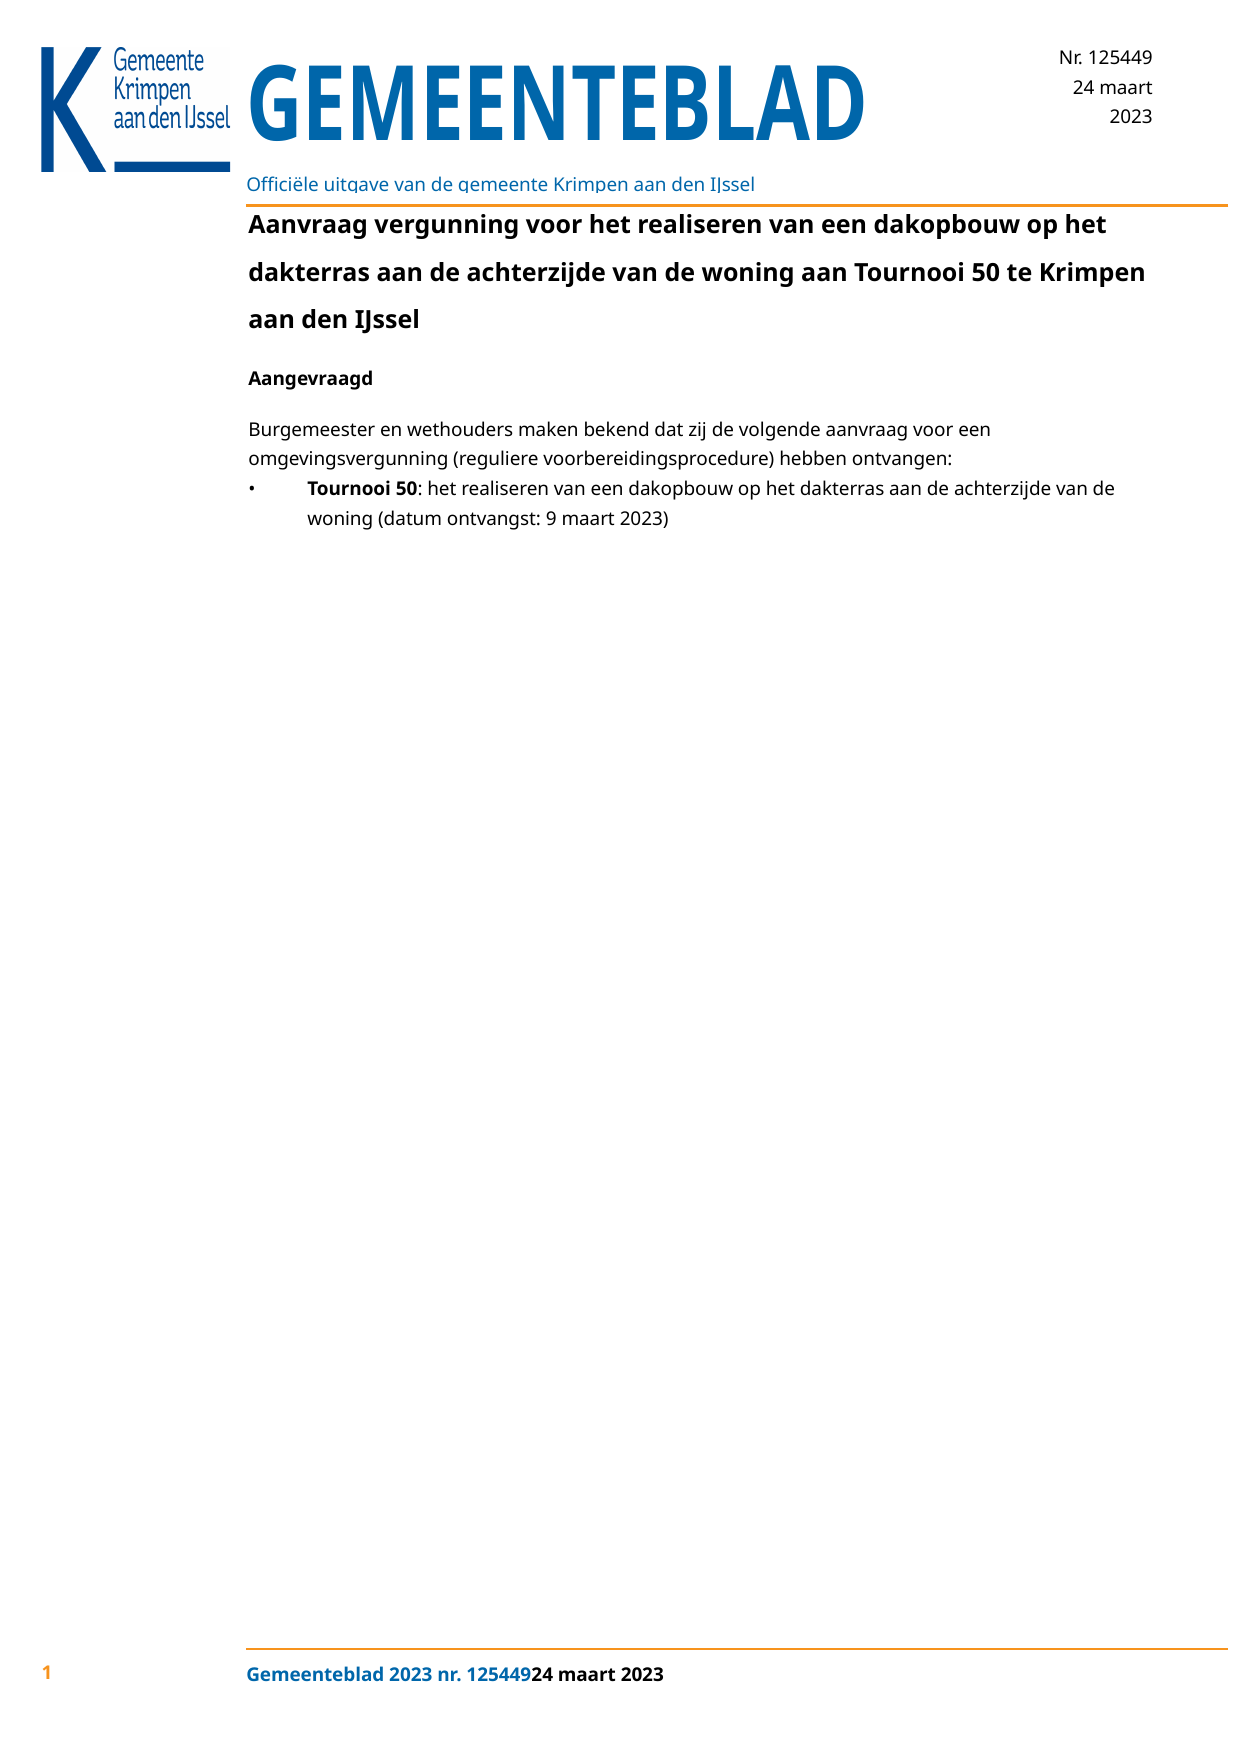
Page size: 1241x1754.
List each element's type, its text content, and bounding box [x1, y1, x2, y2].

text Aangevraagd [248, 366, 1152, 391]
text Aanvraag vergunning voor het realiseren van een dakopbouw op het dakterras aan de achterzijde van de woning aan Tournooi 50 te Krimpen aan den IJssel [248, 207, 1152, 336]
list Tournooi 50: het realiseren van een dakopbouw op het dakterras aan de achterzijde van de woning (datum ontvangst: 9 maart 2023) [248, 475, 1152, 530]
text Burgemeester en wethouders maken bekend dat zij de volgende aanvraag voor een omgevingsvergunning (reguliere voorbereidingsprocedure) hebben ontvangen: [248, 416, 1152, 471]
picture [41, 47, 231, 172]
